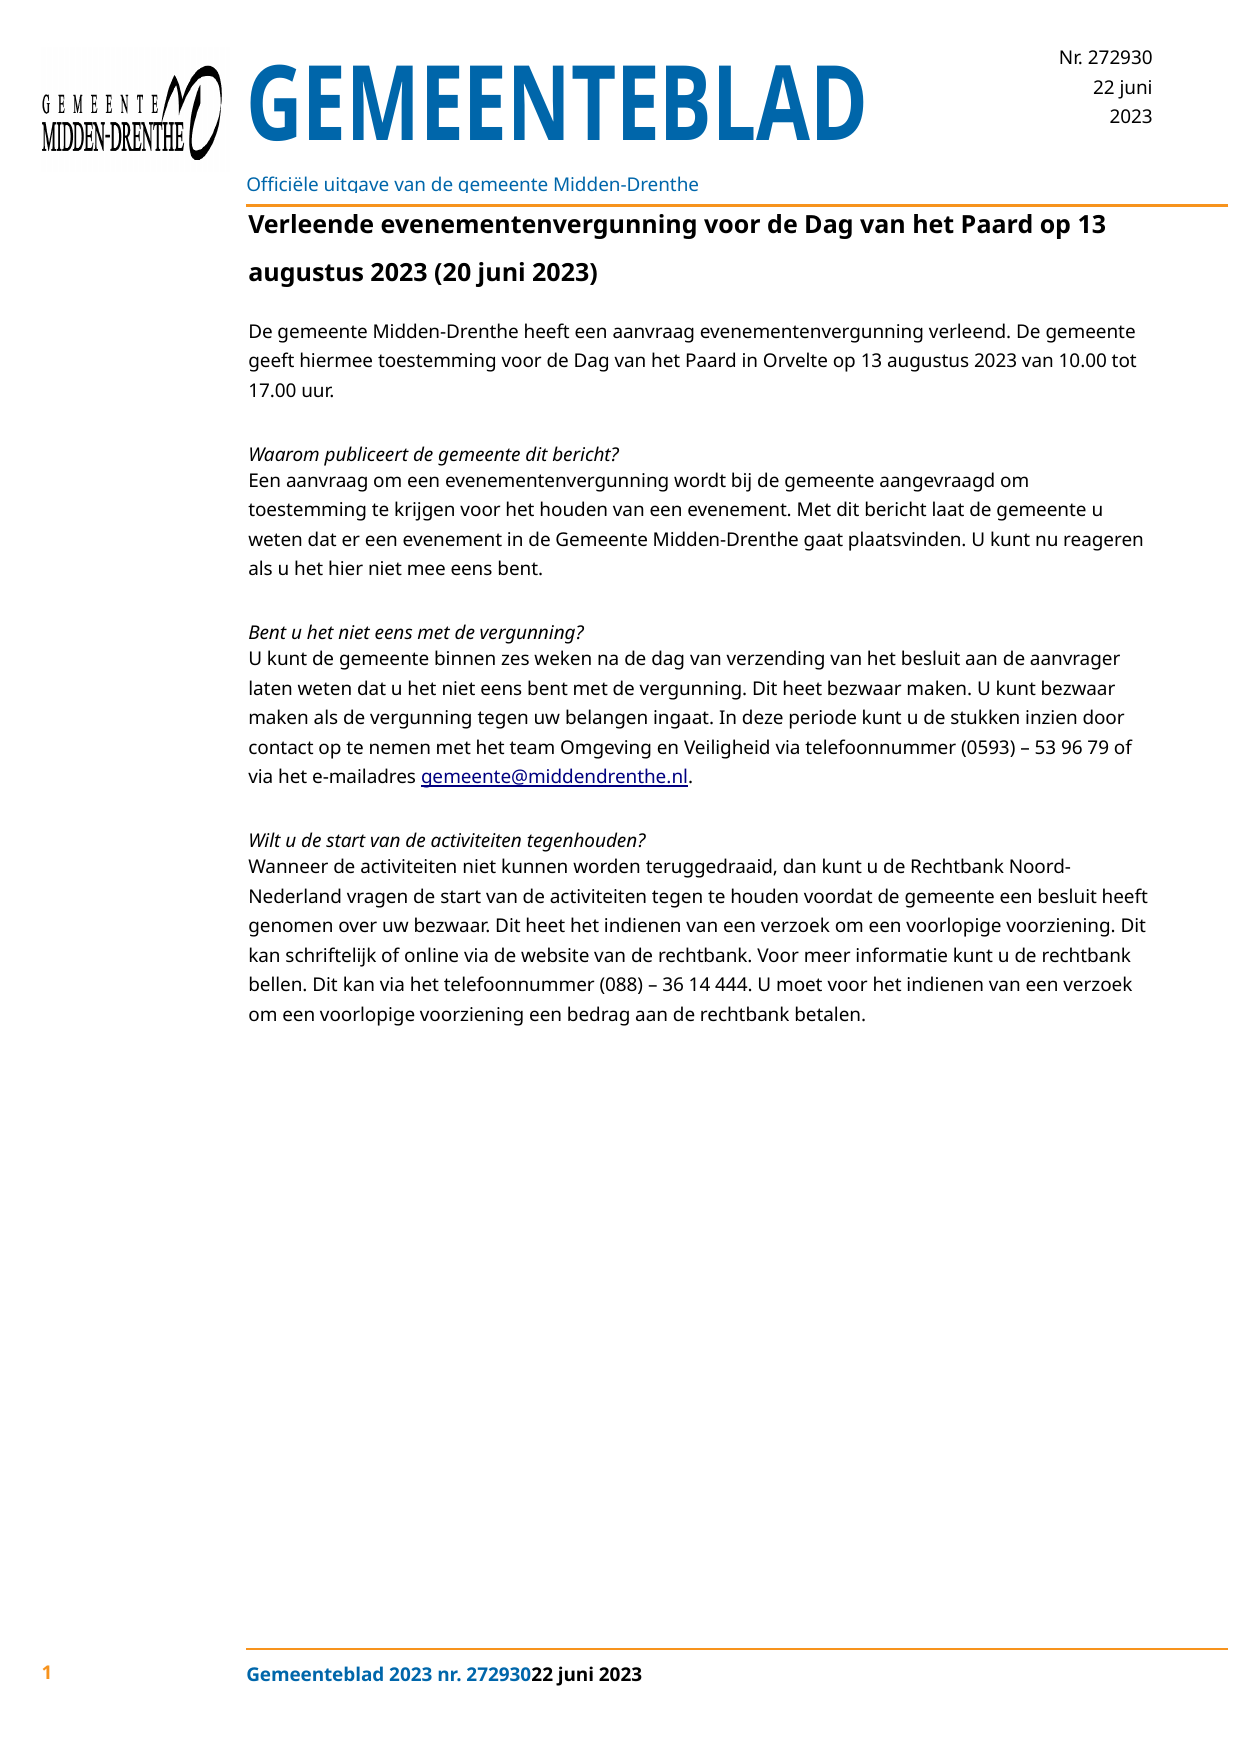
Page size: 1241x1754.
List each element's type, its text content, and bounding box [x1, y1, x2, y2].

text Bent u het niet eens met de vergunning? [248, 619, 1152, 645]
text Een aanvraag om een evenementenvergunning wordt bij de gemeente aangevraagd om toestemming te krijgen voor het houden van een evenement. Met dit bericht laat de gemeente u weten dat er een evenement in de Gemeente Midden-Drenthe gaat plaatsvinden. U kunt nu reageren als u het hier niet mee eens bent. [248, 467, 1152, 581]
text Verleende evenementenvergunning voor de Dag van het Paard op 13 augustus 2023 (20 juni 2023) [248, 207, 1152, 288]
picture [41, 47, 231, 172]
text Wilt u de start van de activiteiten tegenhouden? [248, 827, 1152, 853]
text De gemeente Midden-Drenthe heeft een aanvraag evenementenvergunning verleend. De gemeente geeft hiermee toestemming voor de Dag van het Paard in Orvelte op 13 augustus 2023 van 10.00 tot 17.00 uur. [248, 318, 1152, 403]
text Wanneer de activiteiten niet kunnen worden teruggedraaid, dan kunt u de Rechtbank Noord-Nederland vragen de start van de activiteiten tegen te houden voordat de gemeente een besluit heeft genomen over uw bezwaar. Dit heet het indienen van een verzoek om een voorlopige voorziening. Dit kan schriftelijk of online via de website van de rechtbank. Voor meer informatie kunt u de rechtbank bellen. Dit kan via het telefoonnummer (088) – 36 14 444. U moet voor het indienen van een verzoek om een voorlopige voorziening een bedrag aan de rechtbank betalen. [248, 853, 1152, 1027]
text U kunt de gemeente binnen zes weken na de dag van verzending van het besluit aan de aanvrager laten weten dat u het niet eens bent met de vergunning. Dit heet bezwaar maken. U kunt bezwaar maken als de vergunning tegen uw belangen ingaat. In deze periode kunt u de stukken inzien door contact op te nemen met het team Omgeving en Veiligheid via telefoonnummer (0593) – 53 96 79 of via het e-mailadres gemeente@middendrenthe.nl. [248, 645, 1152, 789]
text Waarom publiceert de gemeente dit bericht? [248, 441, 1152, 467]
